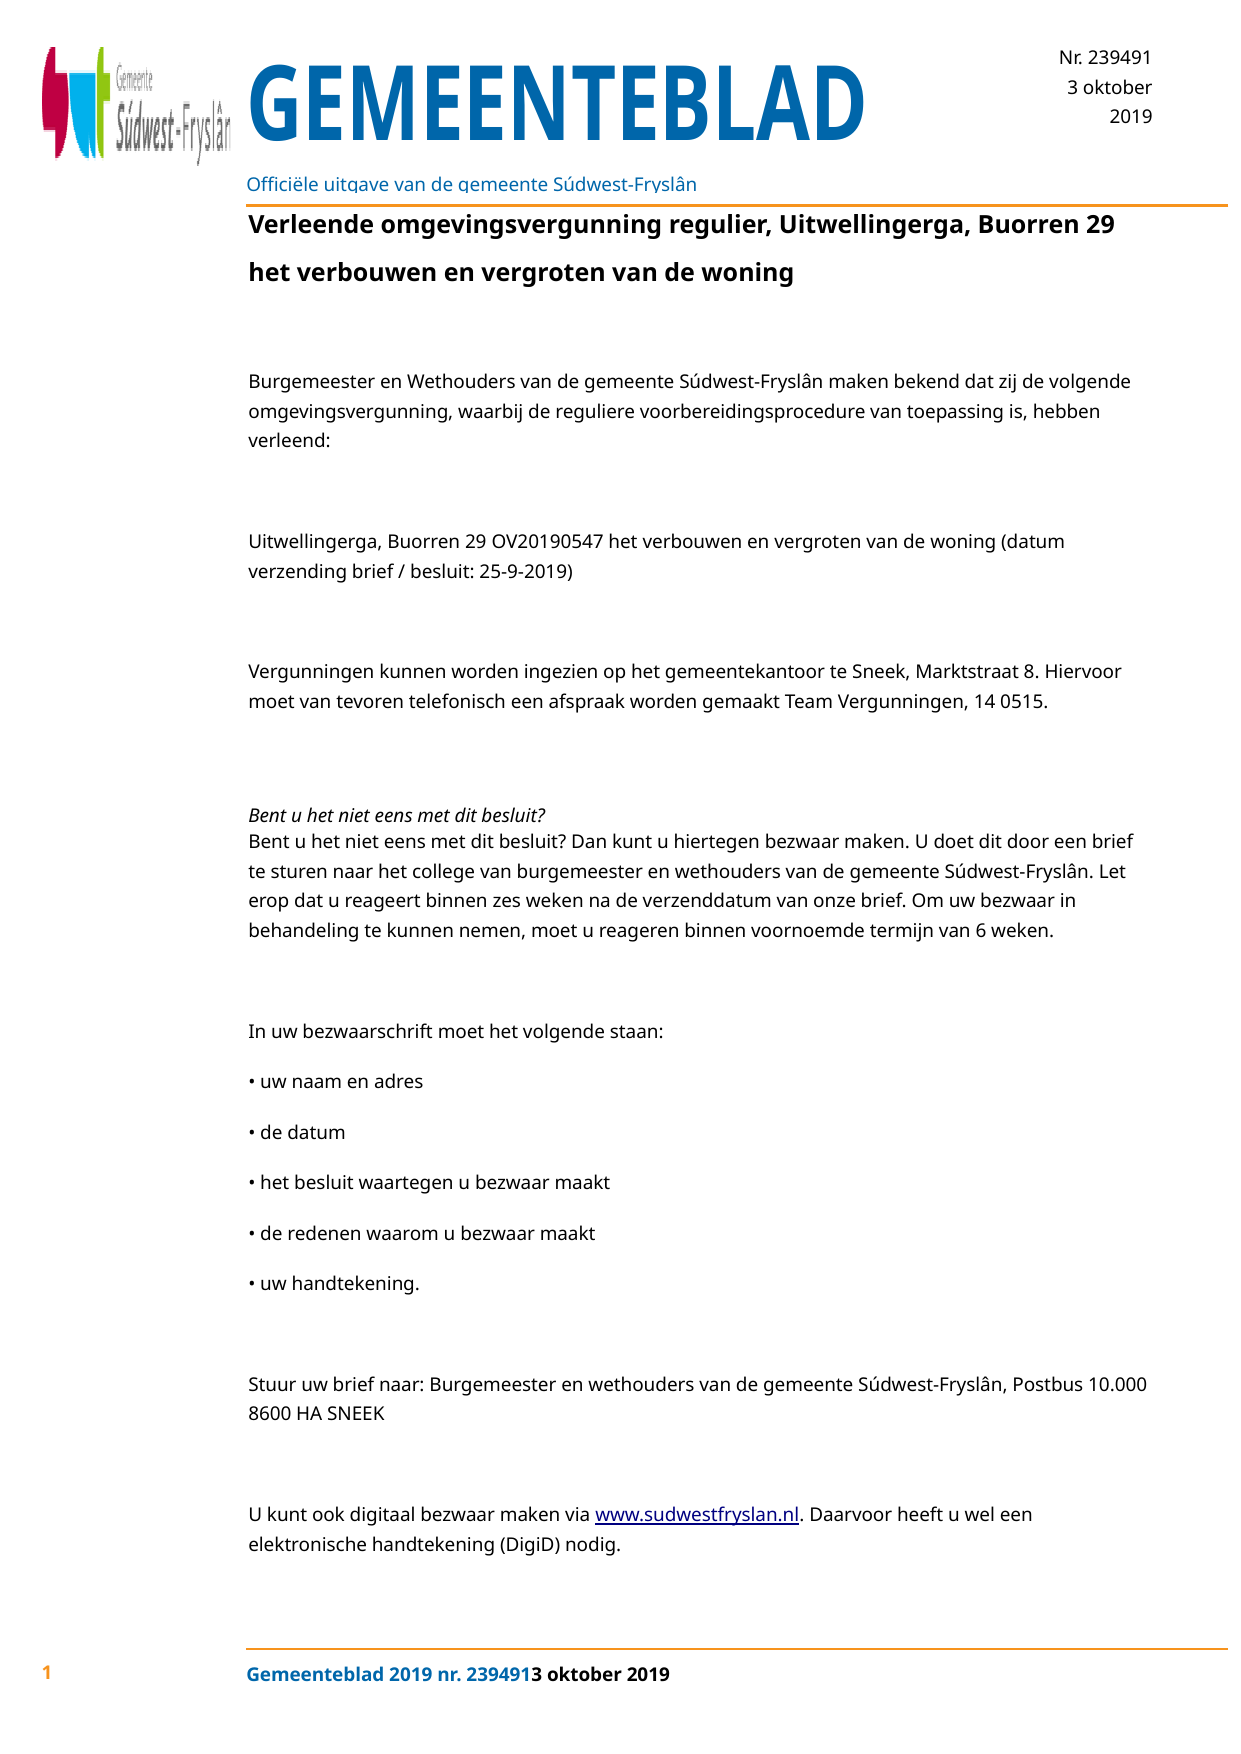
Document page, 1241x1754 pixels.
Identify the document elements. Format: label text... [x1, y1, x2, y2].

text Uitwellingerga, Buorren 29 OV20190547 het verbouwen en vergroten van de woning (datum verzending brief / besluit: 25-9-2019) [248, 528, 1152, 584]
text Vergunningen kunnen worden ingezien op het gemeentekantoor te Sneek, Marktstraat 8. Hiervoor moet van tevoren telefonisch een afspraak worden gemaakt Team Vergunningen, 14 0515. [248, 659, 1152, 714]
text In uw bezwaarschrift moet het volgende staan: [248, 1018, 1152, 1044]
text • de redenen waarom u bezwaar maakt [248, 1220, 1152, 1245]
text U kunt ook digitaal bezwaar maken via www.sudwestfryslan.nl. Daarvoor heeft u wel een elektronische handtekening (DigiD) nodig. [248, 1501, 1152, 1557]
text Verleende omgevingsvergunning regulier, Uitwellingerga, Buorren 29 het verbouwen en vergroten van de woning [248, 207, 1152, 288]
text • het besluit waartegen u bezwaar maakt [248, 1169, 1152, 1195]
text Stuur uw brief naar: Burgemeester en wethouders van de gemeente Súdwest-Fryslân, Postbus 10.000 8600 HA SNEEK [248, 1371, 1152, 1426]
picture [41, 47, 231, 172]
text Burgemeester en Wethouders van de gemeente Súdwest-Fryslân maken bekend dat zij de volgende omgevingsvergunning, waarbij de reguliere voorbereidingsprocedure van toepassing is, hebben verleend: [248, 368, 1152, 453]
text Bent u het niet eens met dit besluit? Dan kunt u hiertegen bezwaar maken. U doet dit door een brief te sturen naar het college van burgemeester en wethouders van de gemeente Súdwest-Fryslân. Let erop dat u reageert binnen zes weken na de verzenddatum van onze brief. Om uw bezwaar in behandeling te kunnen nemen, moet u reageren binnen voornoemde termijn van 6 weken. [248, 828, 1152, 943]
text • uw naam en adres [248, 1068, 1152, 1094]
text • de datum [248, 1119, 1152, 1144]
text • uw handtekening. [248, 1270, 1152, 1296]
text Bent u het niet eens met dit besluit? [248, 803, 1152, 828]
